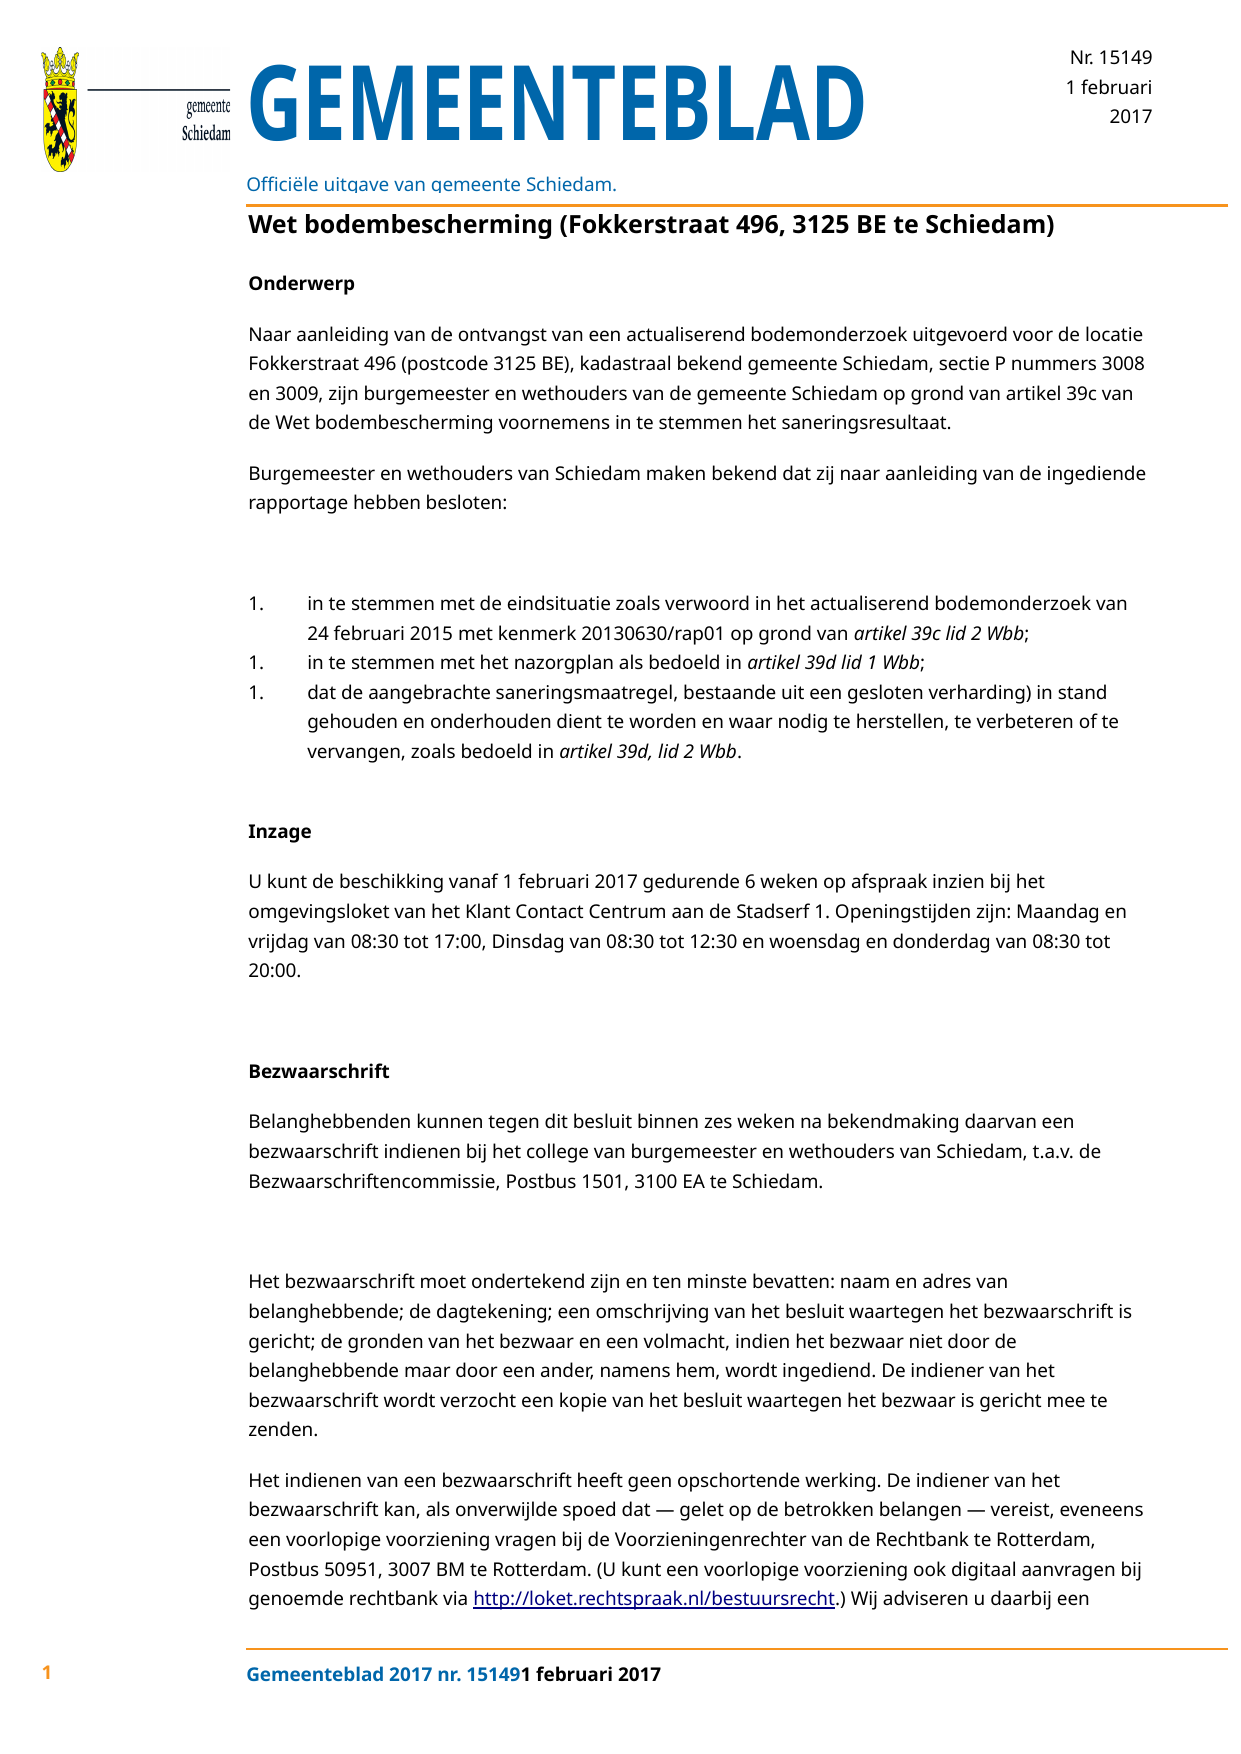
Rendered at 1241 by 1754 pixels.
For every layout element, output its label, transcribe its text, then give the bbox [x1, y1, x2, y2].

text Belanghebbenden kunnen tegen dit besluit binnen zes weken na bekendmaking daarvan een bezwaarschrift indienen bij het college van burgemeester en wethouders van Schiedam, t.a.v. de Bezwaarschriftencommissie, Postbus 1501, 3100 EA te Schiedam. [248, 1109, 1152, 1193]
text Inzage [248, 818, 1152, 844]
picture [41, 47, 231, 172]
text U kunt de beschikking vanaf 1 februari 2017 gedurende 6 weken op afspraak inzien bij het omgevingsloket van het Klant Contact Centrum aan de Stadserf 1. Openingstijden zijn: Maandag en vrijdag van 08:30 tot 17:00, Dinsdag van 08:30 tot 12:30 en woensdag en donderdag van 08:30 tot 20:00. [248, 869, 1152, 983]
text Onderwerp [248, 270, 1152, 296]
text Het bezwaarschrift moet ondertekend zijn en ten minste bevatten: naam en adres van belanghebbende; de dagtekening; een omschrijving van het besluit waartegen het bezwaarschrift is gericht; de gronden van het bezwaar en een volmacht, indien het bezwaar niet door de belanghebbende maar door een ander, namens hem, wordt ingediend. De indiener van het bezwaarschrift wordt verzocht een kopie van het besluit waartegen het bezwaar is gericht mee te zenden. [248, 1269, 1152, 1442]
text Wet bodembescherming (Fokkerstraat 496, 3125 BE te Schiedam) [248, 207, 1152, 241]
text Burgemeester en wethouders van Schiedam maken bekend dat zij naar aanleiding van de ingediende rapportage hebben besloten: [248, 460, 1152, 515]
text Bezwaarschrift [248, 1058, 1152, 1084]
list in te stemmen met het nazorgplan als bedoeld in artikel 39d lid 1 Wbb; [248, 649, 1152, 675]
text Naar aanleiding van de ontvangst van een actualiserend bodemonderzoek uitgevoerd voor de locatie Fokkerstraat 496 (postcode 3125 BE), kadastraal bekend gemeente Schiedam, sectie P nummers 3008 en 3009, zijn burgemeester en wethouders van de gemeente Schiedam op grond van artikel 39c van de Wet bodembescherming voornemens in te stemmen het saneringsresultaat. [248, 321, 1152, 435]
text Het indienen van een bezwaarschrift heeft geen opschortende werking. De indiener van het bezwaarschrift kan, als onverwijlde spoed dat — gelet op de betrokken belangen — vereist, eveneens een voorlopige voorziening vragen bij de Voorzieningenrechter van de Rechtbank te Rotterdam, Postbus 50951, 3007 BM te Rotterdam. (U kunt een voorlopige voorziening ook digitaal aanvragen bij genoemde rechtbank via http://loket.rechtspraak.nl/bestuursrecht.) Wij adviseren u daarbij een [248, 1467, 1152, 1611]
list dat de aangebrachte saneringsmaatregel, bestaande uit een gesloten verharding) in stand gehouden en onderhouden dient te worden en waar nodig te herstellen, te verbeteren of te vervangen, zoals bedoeld in artikel 39d, lid 2 Wbb. [248, 679, 1152, 764]
list in te stemmen met de eindsituatie zoals verwoord in het actualiserend bodemonderzoek van 24 februari 2015 met kenmerk 20130630/rap01 op grond van artikel 39c lid 2 Wbb; [248, 590, 1152, 646]
